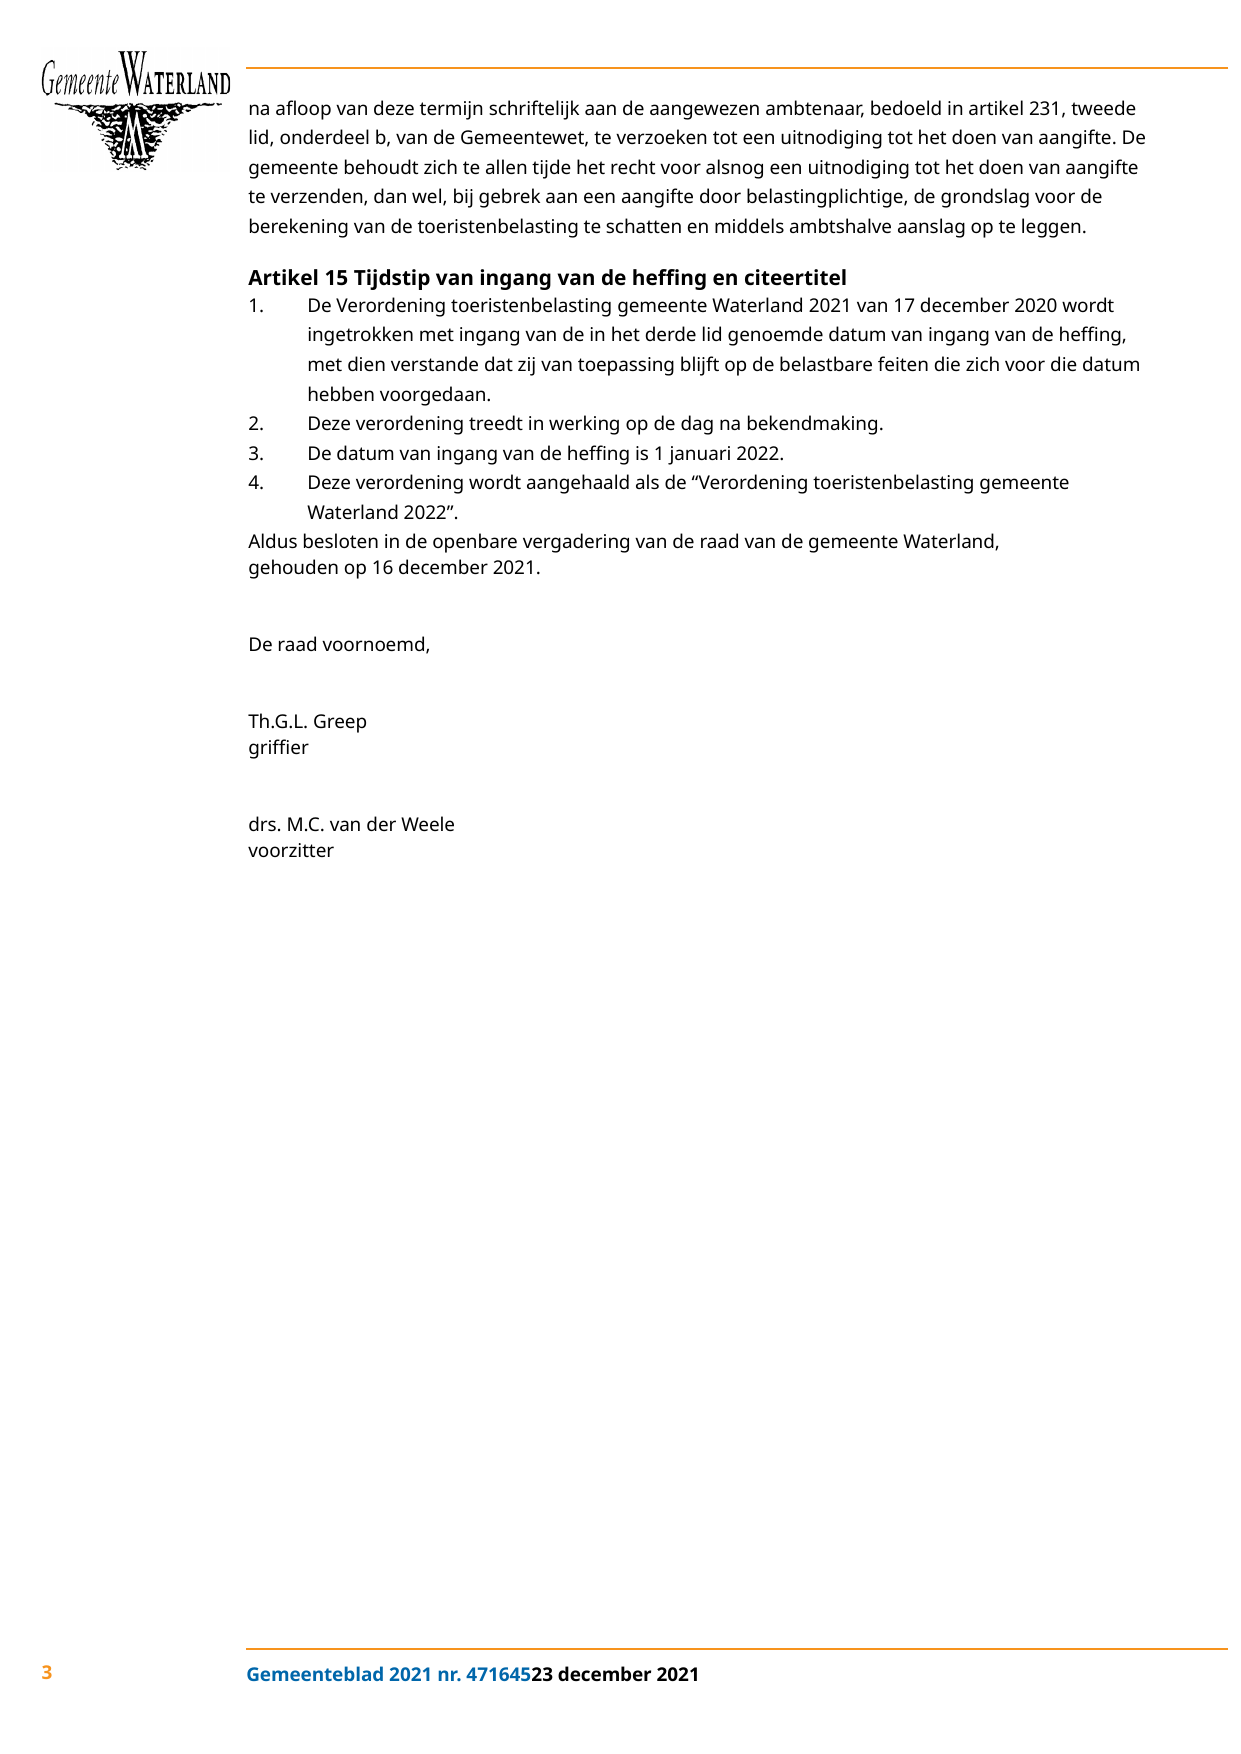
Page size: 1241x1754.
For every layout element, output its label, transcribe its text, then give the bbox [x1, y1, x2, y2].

text Th.G.L. Greep [248, 709, 1152, 734]
text gehouden op 16 december 2021. [248, 554, 1152, 580]
list Deze verordening wordt aangehaald als de “Verordening toeristenbelasting gemeente Waterland 2022”. [248, 469, 1152, 525]
text griffier [248, 734, 1152, 760]
list De Verordening toeristenbelasting gemeente Waterland 2021 van 17 december 2020 wordt ingetrokken met ingang van de in het derde lid genoemde datum van ingang van de heffing, met dien verstande dat zij van toepassing blijft op de belastbare feiten die zich voor die datum hebben voorgedaan. [248, 292, 1152, 406]
text Aldus besloten in de openbare vergadering van de raad van de gemeente Waterland, [248, 529, 1152, 554]
picture [41, 47, 231, 172]
text drs. M.C. van der Weele [248, 812, 1152, 837]
text Artikel 15 Tijdstip van ingang van de heffing en citeertitel [248, 263, 1152, 292]
list De datum van ingang van de heffing is 1 januari 2022. [248, 440, 1152, 466]
text De raad voornoemd, [248, 632, 1152, 657]
list Deze verordening treedt in werking op de dag na bekendmaking. [248, 410, 1152, 436]
text voorzitter [248, 837, 1152, 863]
text na afloop van deze termijn schriftelijk aan de aangewezen ambtenaar, bedoeld in artikel 231, tweede lid, onderdeel b, van de Gemeentewet, te verzoeken tot een uitnodiging tot het doen van aangifte. De gemeente behoudt zich te allen tijde het recht voor alsnog een uitnodiging tot het doen van aangifte te verzenden, dan wel, bij gebrek aan een aangifte door belastingplichtige, de grondslag voor de berekening van de toeristenbelasting te schatten en middels ambtshalve aanslag op te leggen. [248, 95, 1152, 239]
